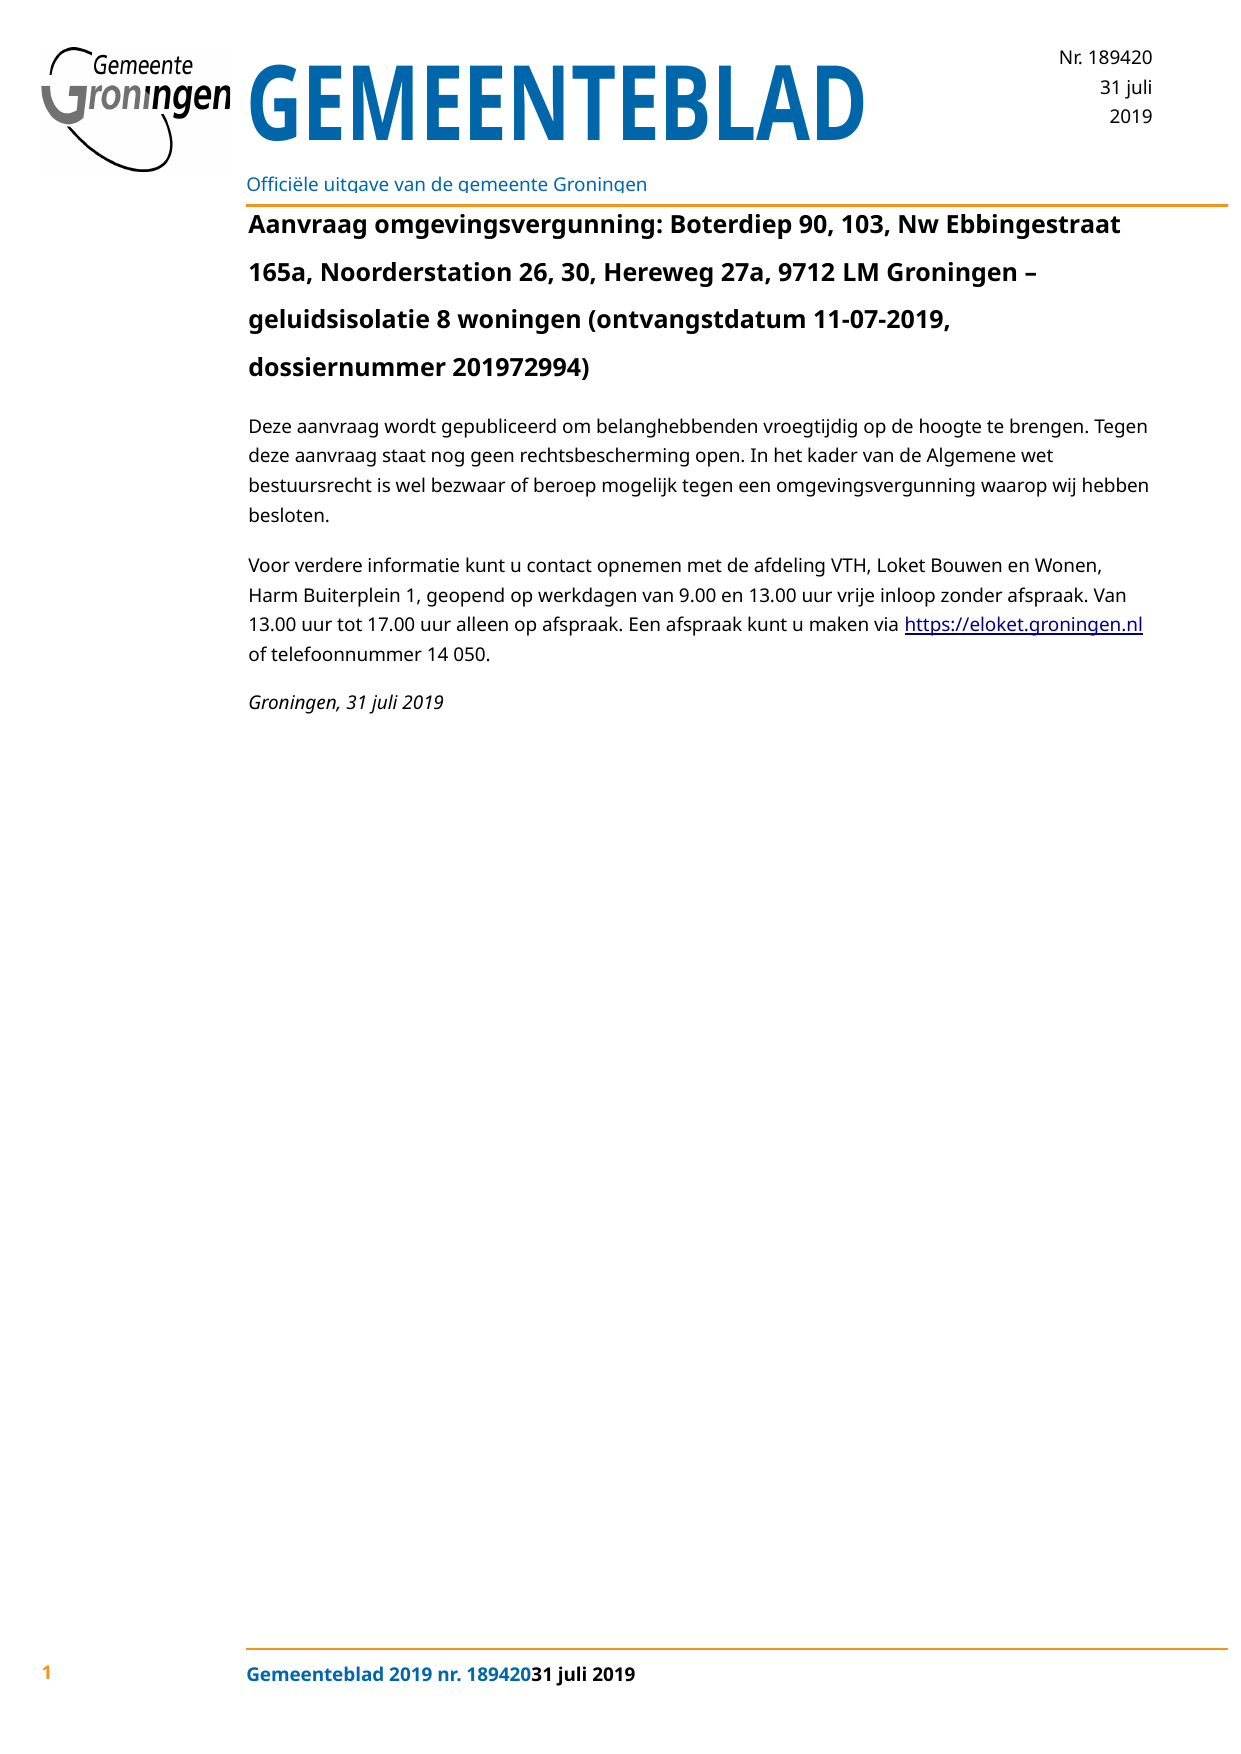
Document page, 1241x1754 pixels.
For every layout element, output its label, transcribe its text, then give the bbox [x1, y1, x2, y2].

text Groningen, 31 juli 2019 [248, 689, 1152, 714]
text Deze aanvraag wordt gepubliceerd om belanghebbenden vroegtijdig op de hoogte te brengen. Tegen deze aanvraag staat nog geen rechtsbescherming open. In het kader van de Algemene wet bestuursrecht is wel bezwaar of beroep mogelijk tegen een omgevingsvergunning waarop wij hebben besloten. [248, 413, 1152, 528]
text Voor verdere informatie kunt u contact opnemen met de afdeling VTH, Loket Bouwen en Wonen, Harm Buiterplein 1, geopend op werkdagen van 9.00 en 13.00 uur vrije inloop zonder afspraak. Van 13.00 uur tot 17.00 uur alleen op afspraak. Een afspraak kunt u maken via https://eloket.groningen.nl of telefoonnummer 14 050. [248, 552, 1152, 667]
picture [41, 47, 231, 172]
text Aanvraag omgevingsvergunning: Boterdiep 90, 103, Nw Ebbingestraat 165a, Noorderstation 26, 30, Hereweg 27a, 9712 LM Groningen – geluidsisolatie 8 woningen (ontvangstdatum 11-07-2019, dossiernummer 201972994) [248, 207, 1152, 384]
